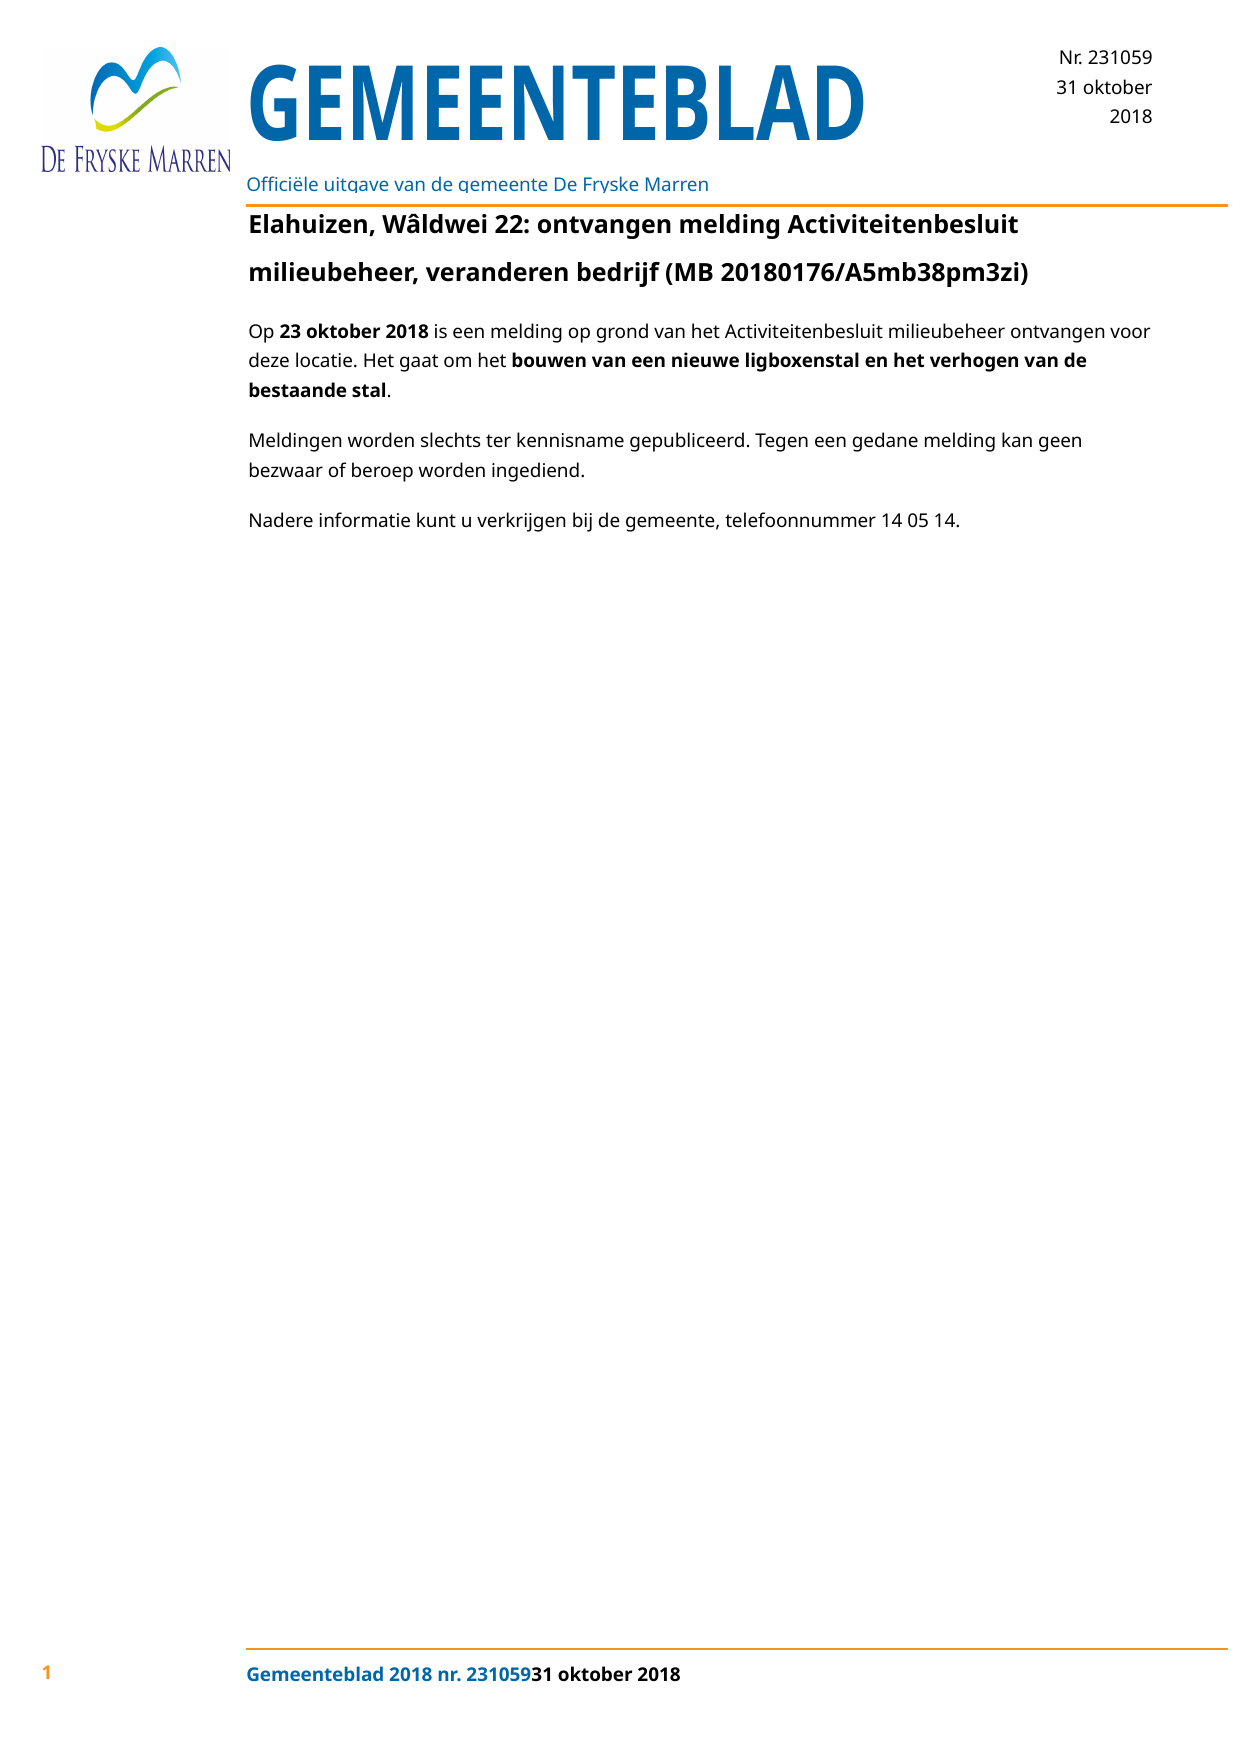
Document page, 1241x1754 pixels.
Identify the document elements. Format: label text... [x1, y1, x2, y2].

text Elahuizen, Wâldwei 22: ontvangen melding Activiteitenbesluit milieubeheer, veranderen bedrijf (MB 20180176/A5mb38pm3zi) [248, 207, 1152, 288]
picture [41, 47, 231, 172]
text Nadere informatie kunt u verkrijgen bij de gemeente, telefoonnummer 14 05 14. [248, 507, 1152, 533]
text Meldingen worden slechts ter kennisname gepubliceerd. Tegen een gedane melding kan geen bezwaar of beroep worden ingediend. [248, 427, 1152, 483]
text Op 23 oktober 2018 is een melding op grond van het Activiteitenbesluit milieubeheer ontvangen voor deze locatie. Het gaat om het bouwen van een nieuwe ligboxenstal en het verhogen van de bestaande stal. [248, 318, 1152, 403]
